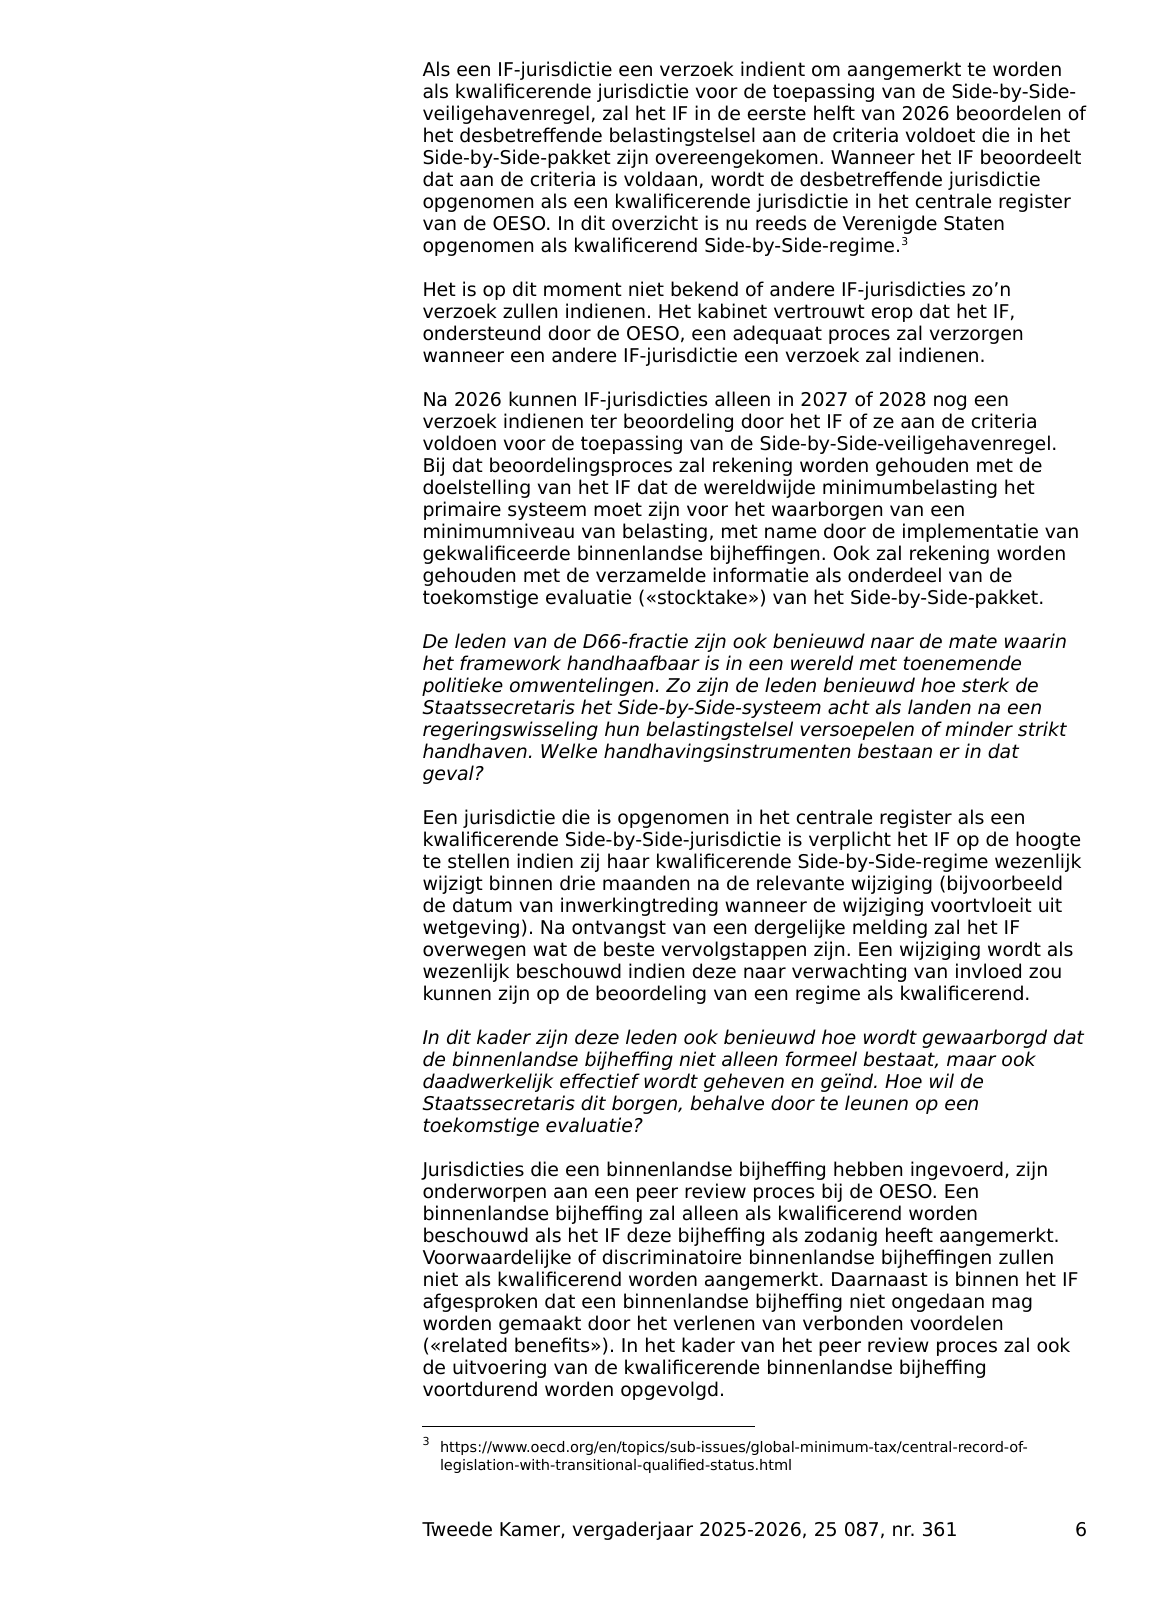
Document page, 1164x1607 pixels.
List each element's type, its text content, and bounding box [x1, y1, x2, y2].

text https://www.oecd.org/en/topics/sub-issues/global-minimum-tax/central-record-of-legislation-with-transitional-qualified-status.html [422, 1435, 1087, 1474]
text Een jurisdictie die is opgenomen in het centrale register als een kwalificerende Side-by-Side-jurisdictie is verplicht het IF op de hoogte te stellen indien zij haar kwalificerende Side-by-Side-regime wezenlijk wijzigt binnen drie maanden na de relevante wijziging (bijvoorbeeld de datum van inwerkingtreding wanneer de wijziging voortvloeit uit wetgeving). Na ontvangst van een dergelijke melding zal het IF overwegen wat de beste vervolgstappen zijn. Een wijziging wordt als wezenlijk beschouwd indien deze naar verwachting van invloed zou kunnen zijn op de beoordeling van een regime als kwalificerend. [422, 807, 1087, 1005]
text Na 2026 kunnen IF-jurisdicties alleen in 2027 of 2028 nog een verzoek indienen ter beoordeling door het IF of ze aan de criteria voldoen voor de toepassing van de Side-by-Side-veiligehavenregel. Bij dat beoordelingsproces zal rekening worden gehouden met de doelstelling van het IF dat de wereldwijde minimumbelasting het primaire systeem moet zijn voor het waarborgen van een minimumniveau van belasting, met name door de implementatie van gekwalificeerde binnenlandse bijheffingen. Ook zal rekening worden gehouden met de verzamelde informatie als onderdeel van de toekomstige evaluatie («stocktake») van het Side-by-Side-pakket. [422, 389, 1087, 609]
text Als een IF-jurisdictie een verzoek indient om aangemerkt te worden als kwalificerende jurisdictie voor de toepassing van de Side-by-Side-veiligehavenregel, zal het IF in de eerste helft van 2026 beoordelen of het desbetreffende belastingstelsel aan de criteria voldoet die in het Side-by-Side-pakket zijn overeengekomen. Wanneer het IF beoordeelt dat aan de criteria is voldaan, wordt de desbetreffende jurisdictie opgenomen als een kwalificerende jurisdictie in het centrale register van de OESO. In dit overzicht is nu reeds de Verenigde Staten opgenomen als kwalificerend Side-by-Side-regime. [422, 59, 1087, 257]
text De leden van de D66-fractie zijn ook benieuwd naar de mate waarin het framework handhaafbaar is in een wereld met toenemende politieke omwentelingen. Zo zijn de leden benieuwd hoe sterk de Staatssecretaris het Side-by-Side-systeem acht als landen na een regeringswisseling hun belastingstelsel versoepelen of minder strikt handhaven. Welke handhavingsinstrumenten bestaan er in dat geval? [422, 631, 1087, 785]
text In dit kader zijn deze leden ook benieuwd hoe wordt gewaarborgd dat de binnenlandse bijheffing niet alleen formeel bestaat, maar ook daadwerkelijk effectief wordt geheven en geïnd. Hoe wil de Staatssecretaris dit borgen, behalve door te leunen op een toekomstige evaluatie? [422, 1027, 1087, 1137]
text Het is op dit moment niet bekend of andere IF-jurisdicties zo’n verzoek zullen indienen. Het kabinet vertrouwt erop dat het IF, ondersteund door de OESO, een adequaat proces zal verzorgen wanneer een andere IF-jurisdictie een verzoek zal indienen. [422, 279, 1087, 367]
text Jurisdicties die een binnenlandse bijheffing hebben ingevoerd, zijn onderworpen aan een peer review proces bij de OESO. Een binnenlandse bijheffing zal alleen als kwalificerend worden beschouwd als het IF deze bijheffing als zodanig heeft aangemerkt. Voorwaardelijke of discriminatoire binnenlandse bijheffingen zullen niet als kwalificerend worden aangemerkt. Daarnaast is binnen het IF afgesproken dat een binnenlandse bijheffing niet ongedaan mag worden gemaakt door het verlenen van verbonden voordelen («related benefits»). In het kader van het peer review proces zal ook de uitvoering van de kwalificerende binnenlandse bijheffing voortdurend worden opgevolgd. [422, 1159, 1087, 1401]
